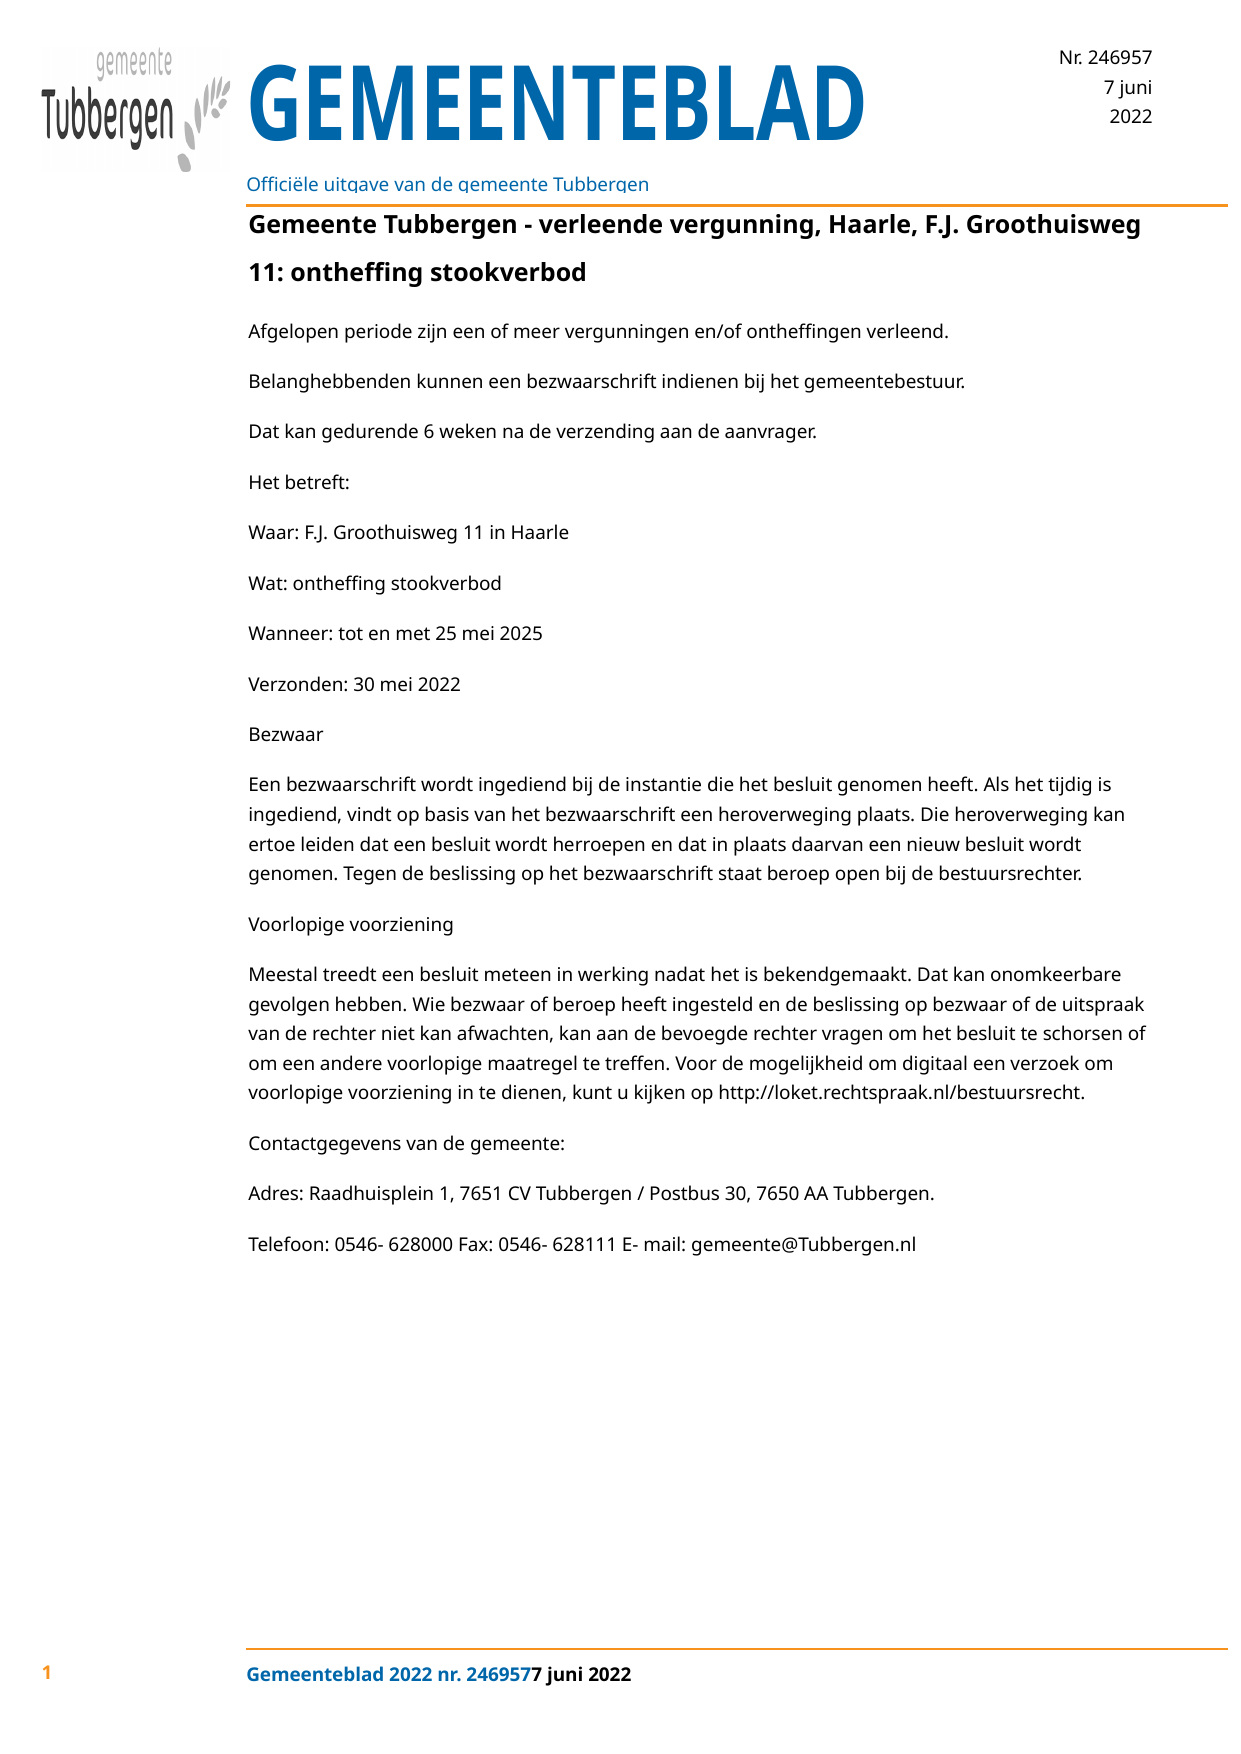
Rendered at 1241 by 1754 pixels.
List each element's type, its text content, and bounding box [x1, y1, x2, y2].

text Waar: F.J. Groothuisweg 11 in Haarle [248, 519, 1152, 545]
text Het betreft: [248, 469, 1152, 495]
text Dat kan gedurende 6 weken na de verzending aan de aanvrager. [248, 419, 1152, 444]
text Gemeente Tubbergen - verleende vergunning, Haarle, F.J. Groothuisweg 11: ontheffing stookverbod [248, 207, 1152, 288]
picture [41, 47, 231, 172]
text Belanghebbenden kunnen een bezwaarschrift indienen bij het gemeentebestuur. [248, 368, 1152, 394]
text Afgelopen periode zijn een of meer vergunningen en/of ontheffingen verleend. [248, 318, 1152, 344]
text Wanneer: tot en met 25 mei 2025 [248, 620, 1152, 646]
text Meestal treedt een besluit meteen in werking nadat het is bekendgemaakt. Dat kan onomkeerbare gevolgen hebben. Wie bezwaar of beroep heeft ingesteld en de beslissing op bezwaar of de uitspraak van de rechter niet kan afwachten, kan aan de bevoegde rechter vragen om het besluit te schorsen of om een andere voorlopige maatregel te treffen. Voor de mogelijkheid om digitaal een verzoek om voorlopige voorziening in te dienen, kunt u kijken op http://loket.rechtspraak.nl/bestuursrecht. [248, 961, 1152, 1105]
text Voorlopige voorziening [248, 911, 1152, 937]
text Verzonden: 30 mei 2022 [248, 671, 1152, 697]
text Adres: Raadhuisplein 1, 7651 CV Tubbergen / Postbus 30, 7650 AA Tubbergen. [248, 1180, 1152, 1206]
text Wat: ontheffing stookverbod [248, 570, 1152, 596]
text Bezwaar [248, 721, 1152, 747]
text Contactgegevens van de gemeente: [248, 1130, 1152, 1156]
text Een bezwaarschrift wordt ingediend bij de instantie die het besluit genomen heeft. Als het tijdig is ingediend, vindt op basis van het bezwaarschrift een heroverweging plaats. Die heroverweging kan ertoe leiden dat een besluit wordt herroepen en dat in plaats daarvan een nieuw besluit wordt genomen. Tegen de beslissing op het bezwaarschrift staat beroep open bij de bestuursrechter. [248, 772, 1152, 886]
text Telefoon: 0546- 628000 Fax: 0546- 628111 E- mail: gemeente@Tubbergen.nl [248, 1231, 1152, 1257]
